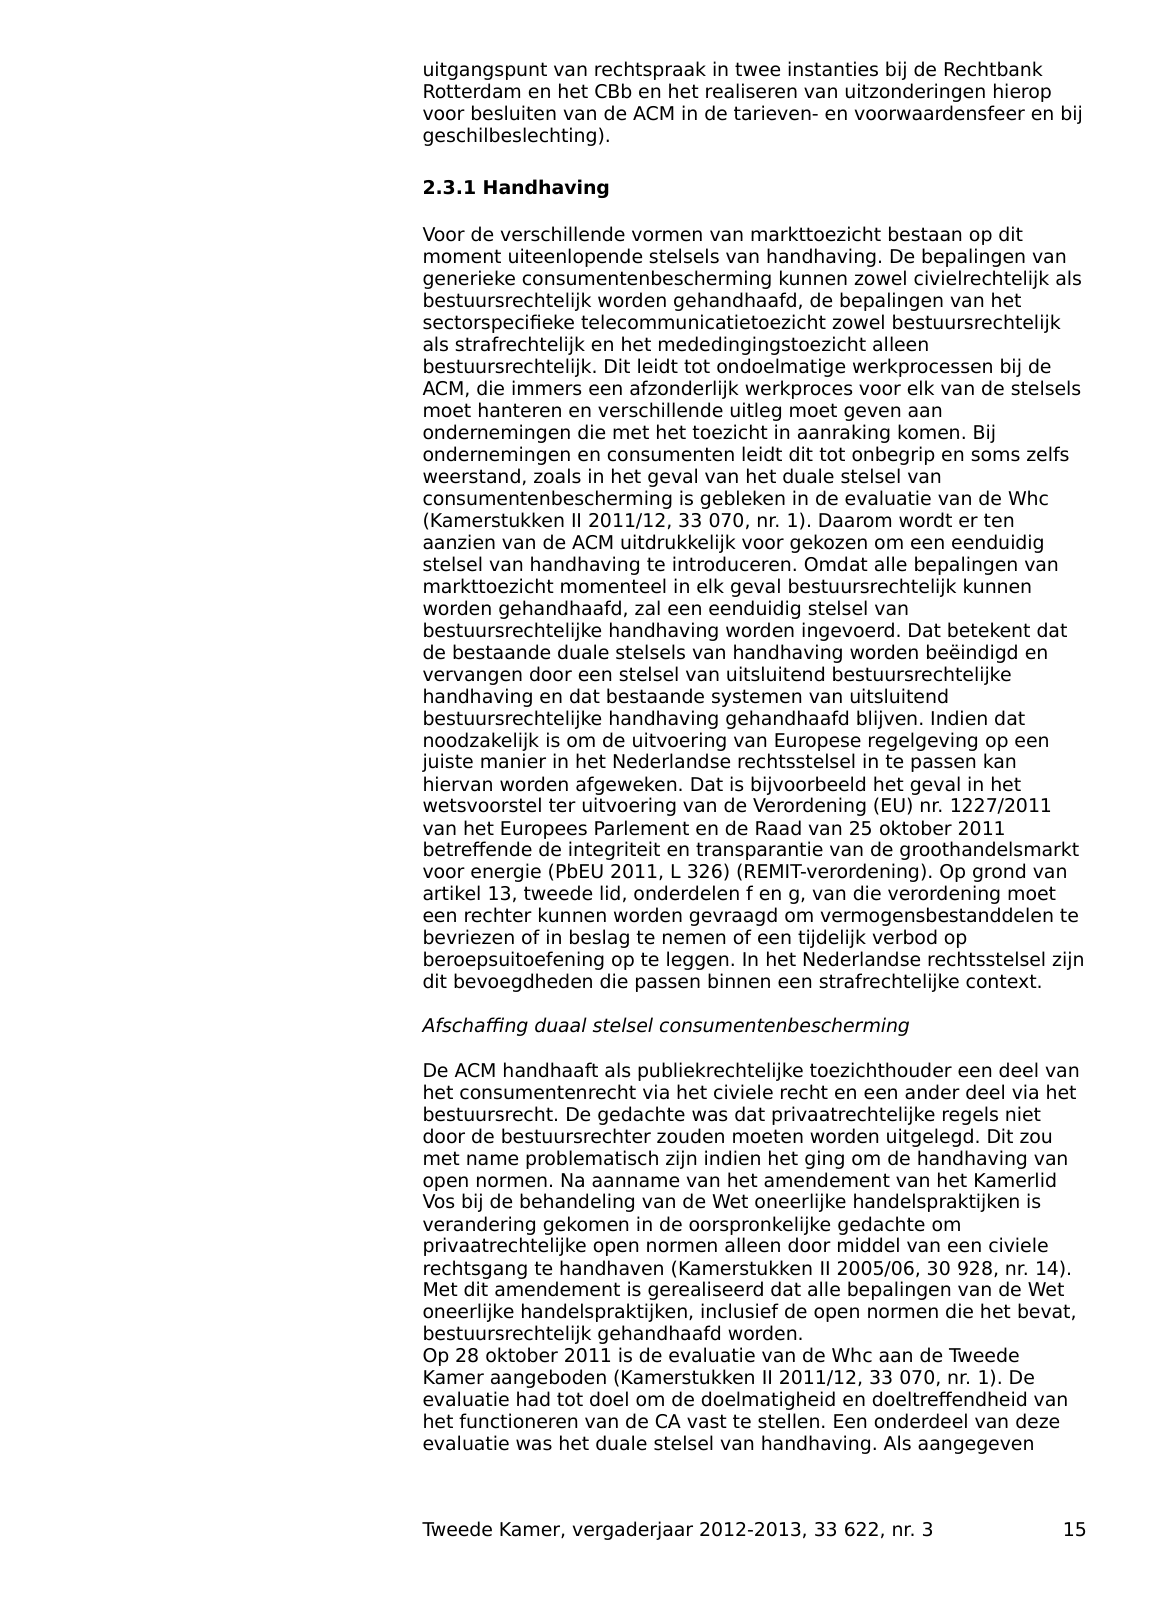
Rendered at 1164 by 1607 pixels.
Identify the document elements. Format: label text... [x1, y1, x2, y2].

text Voor de verschillende vormen van markttoezicht bestaan op dit moment uiteenlopende stelsels van handhaving. De bepalingen van generieke consumentenbescherming kunnen zowel civielrechtelijk als bestuursrechtelijk worden gehandhaafd, de bepalingen van het sectorspecifieke telecommunicatietoezicht zowel bestuursrechtelijk als strafrechtelijk en het mededingingstoezicht alleen bestuursrechtelijk. Dit leidt tot ondoelmatige werkprocessen bij de ACM, die immers een afzonderlijk werkproces voor elk van de stelsels moet hanteren en verschillende uitleg moet geven aan ondernemingen die met het toezicht in aanraking komen. Bij ondernemingen en consumenten leidt dit tot onbegrip en soms zelfs weerstand, zoals in het geval van het duale stelsel van consumentenbescherming is gebleken in de evaluatie van de Whc (Kamerstukken II 2011/12, 33 070, nr. 1). Daarom wordt er ten aanzien van de ACM uitdrukkelijk voor gekozen om een eenduidig stelsel van handhaving te introduceren. Omdat alle bepalingen van markttoezicht momenteel in elk geval bestuursrechtelijk kunnen worden gehandhaafd, zal een eenduidig stelsel van bestuursrechtelijke handhaving worden ingevoerd. Dat betekent dat de bestaande duale stelsels van handhaving worden beëindigd en vervangen door een stelsel van uitsluitend bestuursrechtelijke handhaving en dat bestaande systemen van uitsluitend bestuursrechtelijke handhaving gehandhaafd blijven. Indien dat noodzakelijk is om de uitvoering van Europese regelgeving op een juiste manier in het Nederlandse rechtsstelsel in te passen kan hiervan worden afgeweken. Dat is bijvoorbeeld het geval in het wetsvoorstel ter uitvoering van de Verordening (EU) nr. 1227/2011 van het Europees Parlement en de Raad van 25 oktober 2011 betreffende de integriteit en transparantie van de groothandelsmarkt voor energie (PbEU 2011, L 326) (REMIT-verordening). Op grond van artikel 13, tweede lid, onderdelen f en g, van die verordening moet een rechter kunnen worden gevraagd om vermogensbestanddelen te bevriezen of in beslag te nemen of een tijdelijk verbod op beroepsuitoefening op te leggen. In het Nederlandse rechtsstelsel zijn dit bevoegdheden die passen binnen een strafrechtelijke context. [422, 224, 1087, 993]
text uitgangspunt van rechtspraak in twee instanties bij de Rechtbank Rotterdam en het CBb en het realiseren van uitzonderingen hierop voor besluiten van de ACM in de tarieven- en voorwaardensfeer en bij geschilbeslechting). [422, 59, 1087, 147]
subtitle 2.3.1 Handhaving [422, 177, 1087, 199]
subtitle Afschaffing duaal stelsel consumentenbescherming [422, 1015, 1087, 1037]
text De ACM handhaaft als publiekrechtelijke toezichthouder een deel van het consumentenrecht via het civiele recht en een ander deel via het bestuursrecht. De gedachte was dat privaatrechtelijke regels niet door de bestuursrechter zouden moeten worden uitgelegd. Dit zou met name problematisch zijn indien het ging om de handhaving van open normen. Na aanname van het amendement van het Kamerlid Vos bij de behandeling van de Wet oneerlijke handelspraktijken is verandering gekomen in de oorspronkelijke gedachte om privaatrechtelijke open normen alleen door middel van een civiele rechtsgang te handhaven (Kamerstukken II 2005/06, 30 928, nr. 14). Met dit amendement is gerealiseerd dat alle bepalingen van de Wet oneerlijke handelspraktijken, inclusief de open normen die het bevat, bestuursrechtelijk gehandhaafd worden. [422, 1059, 1087, 1345]
text Op 28 oktober 2011 is de evaluatie van de Whc aan de Tweede Kamer aangeboden (Kamerstukken II 2011/12, 33 070, nr. 1). De evaluatie had tot doel om de doelmatigheid en doeltreffendheid van het functioneren van de CA vast te stellen. Een onderdeel van deze evaluatie was het duale stelsel van handhaving. Als aangegeven [422, 1345, 1087, 1455]
